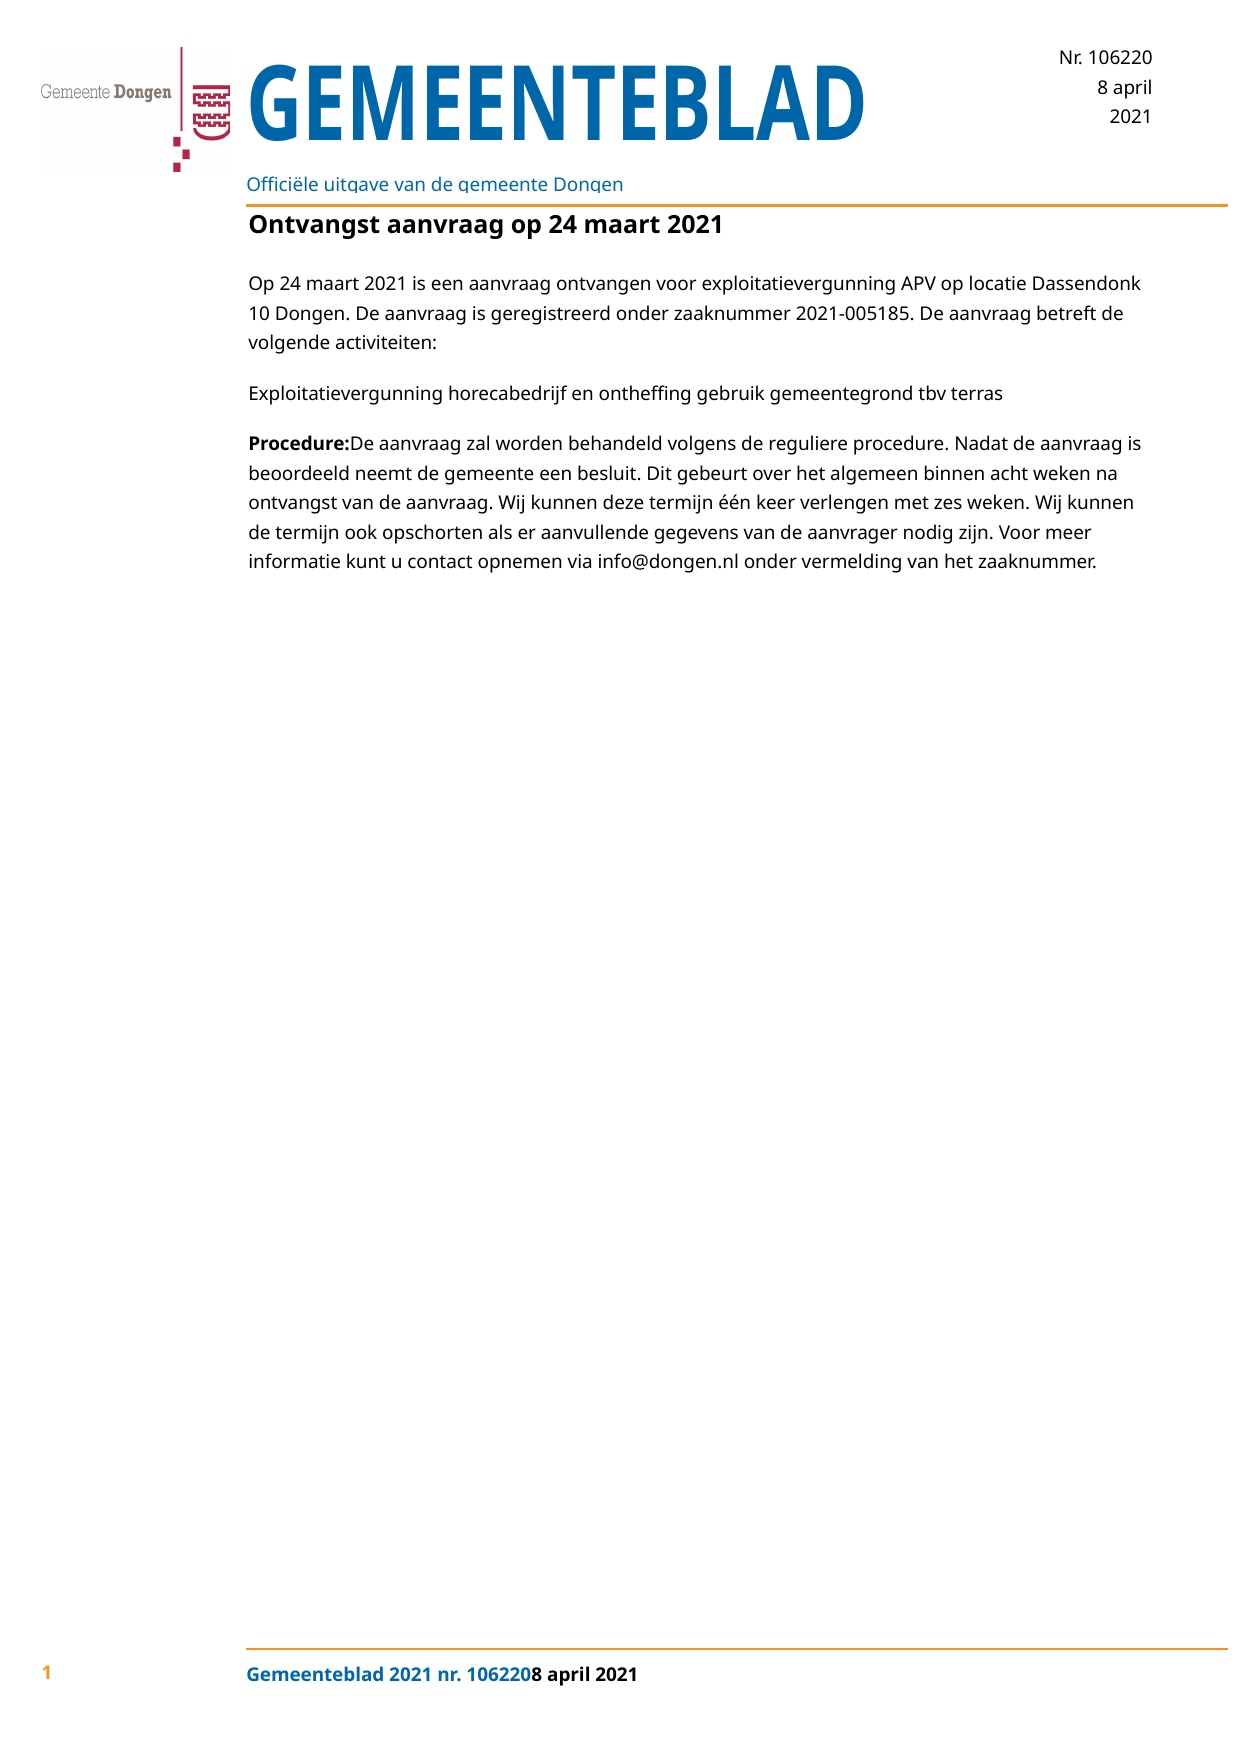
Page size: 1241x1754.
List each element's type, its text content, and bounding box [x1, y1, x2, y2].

text Exploitatievergunning horecabedrijf en ontheffing gebruik gemeentegrond tbv terras [248, 380, 1152, 406]
text Ontvangst aanvraag op 24 maart 2021 [248, 207, 1152, 241]
text Op 24 maart 2021 is een aanvraag ontvangen voor exploitatievergunning APV op locatie Dassendonk 10 Dongen. De aanvraag is geregistreerd onder zaaknummer 2021-005185. De aanvraag betreft de volgende activiteiten: [248, 270, 1152, 355]
text Procedure:De aanvraag zal worden behandeld volgens de reguliere procedure. Nadat de aanvraag is beoordeeld neemt de gemeente een besluit. Dit gebeurt over het algemeen binnen acht weken na ontvangst van de aanvraag. Wij kunnen deze termijn één keer verlengen met zes weken. Wij kunnen de termijn ook opschorten als er aanvullende gegevens van de aanvrager nodig zijn. Voor meer informatie kunt u contact opnemen via info@dongen.nl onder vermelding van het zaaknummer. [248, 430, 1152, 574]
picture [41, 47, 231, 172]
